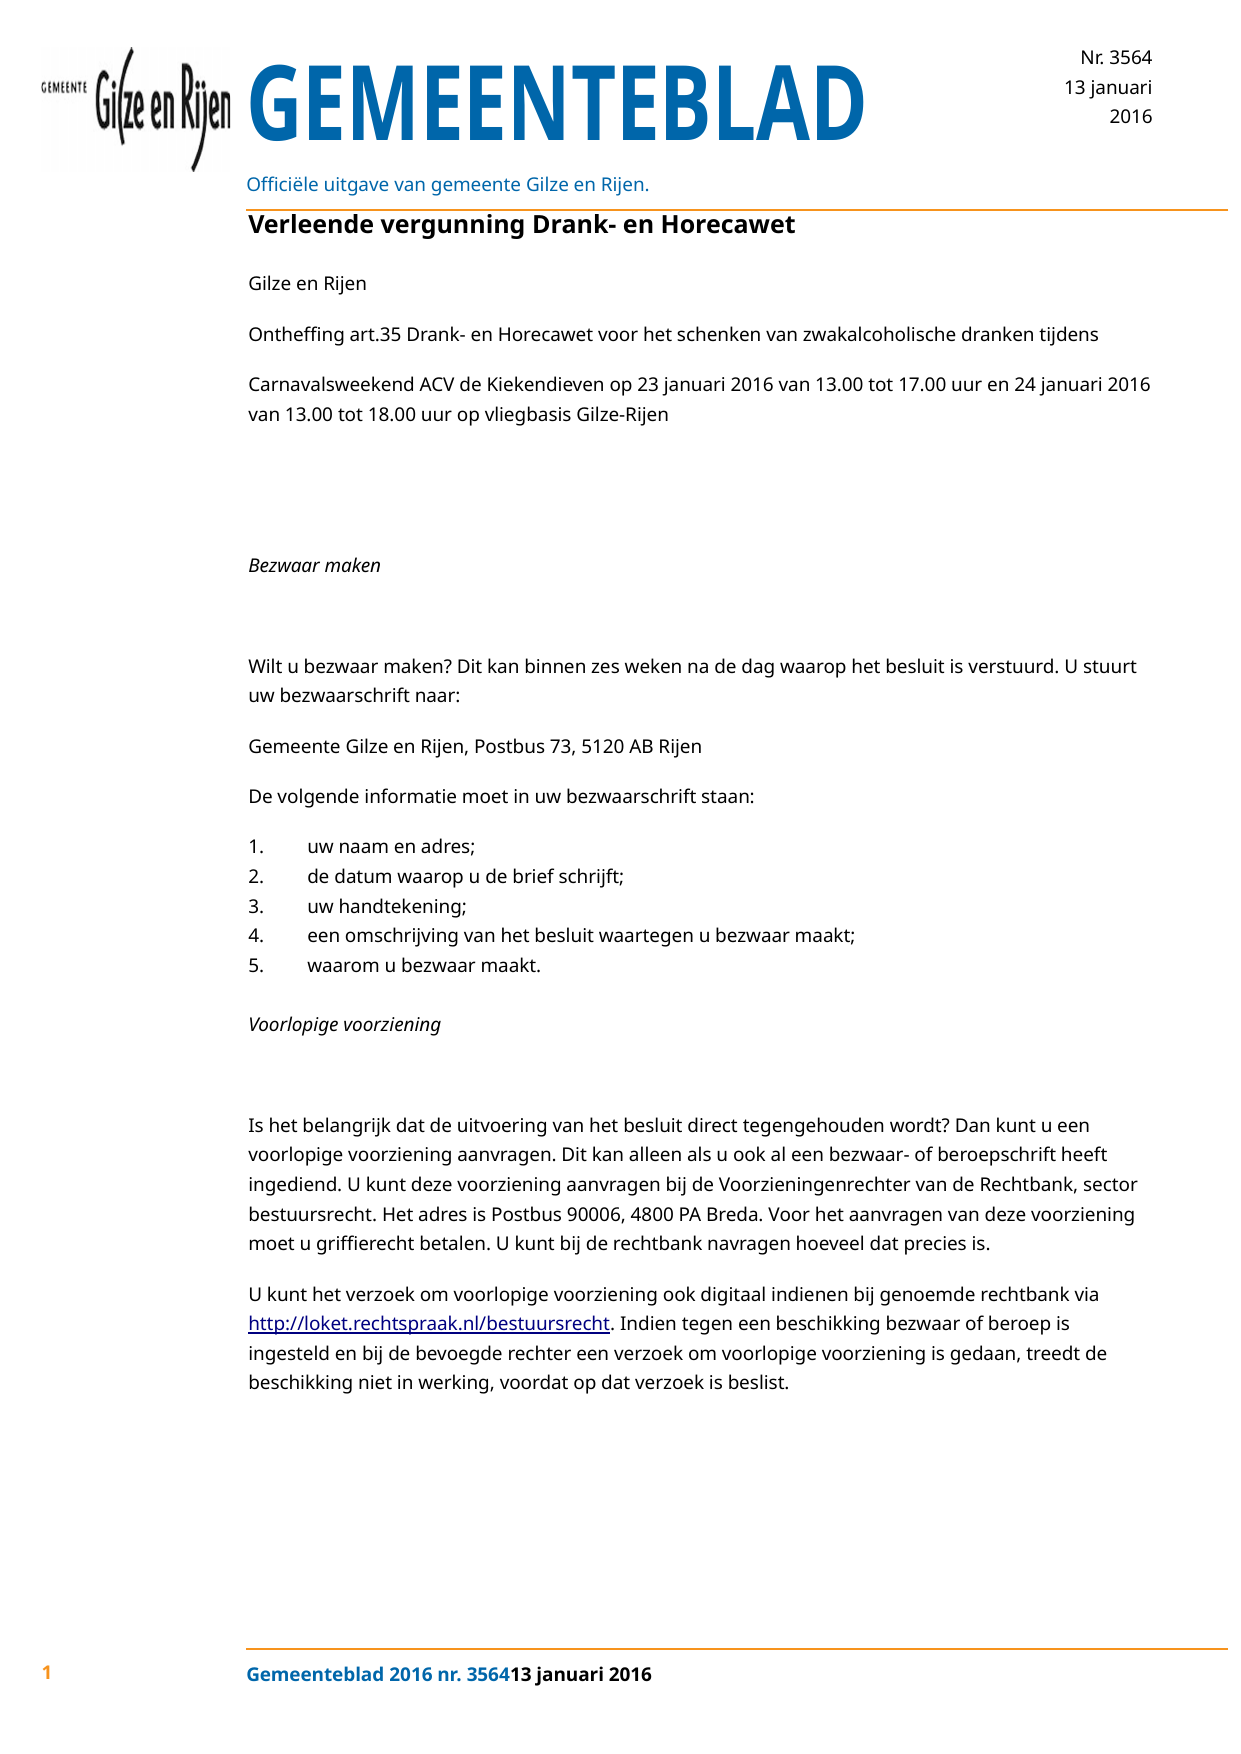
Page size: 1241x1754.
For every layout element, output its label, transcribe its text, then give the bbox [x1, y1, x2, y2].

text Verleende vergunning Drank- en Horecawet [248, 211, 1152, 241]
text Is het belangrijk dat de uitvoering van het besluit direct tegengehouden wordt? Dan kunt u een voorlopige voorziening aanvragen. Dit kan alleen als u ook al een bezwaar- of beroepschrift heeft ingediend. U kunt deze voorziening aanvragen bij de Voorzieningenrechter van de Rechtbank, sector bestuursrecht. Het adres is Postbus 90006, 4800 PA Breda. Voor het aanvragen van deze voorziening moet u griffierecht betalen. U kunt bij de rechtbank navragen hoeveel dat precies is. [248, 1112, 1152, 1256]
text Gemeente Gilze en Rijen, Postbus 73, 5120 AB Rijen [248, 733, 1152, 758]
text Bezwaar maken [248, 552, 1152, 578]
list waarom u bezwaar maakt. [248, 952, 1152, 978]
text De volgende informatie moet in uw bezwaarschrift staan: [248, 783, 1152, 809]
text Carnavalsweekend ACV de Kiekendieven op 23 januari 2016 van 13.00 tot 17.00 uur en 24 januari 2016 van 13.00 tot 18.00 uur op vliegbasis Gilze-Rijen [248, 371, 1152, 426]
picture [41, 47, 231, 172]
list uw naam en adres; [248, 834, 1152, 859]
text U kunt het verzoek om voorlopige voorziening ook digitaal indienen bij genoemde rechtbank via http://loket.rechtspraak.nl/bestuursrecht. Indien tegen een beschikking bezwaar of beroep is ingesteld en bij de bevoegde rechter een verzoek om voorlopige voorziening is gedaan, treedt de beschikking niet in werking, voordat op dat verzoek is beslist. [248, 1281, 1152, 1395]
text Wilt u bezwaar maken? Dit kan binnen zes weken na de dag waarop het besluit is verstuurd. U stuurt uw bezwaarschrift naar: [248, 653, 1152, 708]
list uw handtekening; [248, 893, 1152, 918]
text Voorlopige voorziening [248, 1011, 1152, 1037]
text Ontheffing art.35 Drank- en Horecawet voor het schenken van zwakalcoholische dranken tijdens [248, 321, 1152, 346]
list de datum waarop u de brief schrijft; [248, 863, 1152, 889]
list een omschrijving van het besluit waartegen u bezwaar maakt; [248, 922, 1152, 948]
text Gilze en Rijen [248, 270, 1152, 296]
